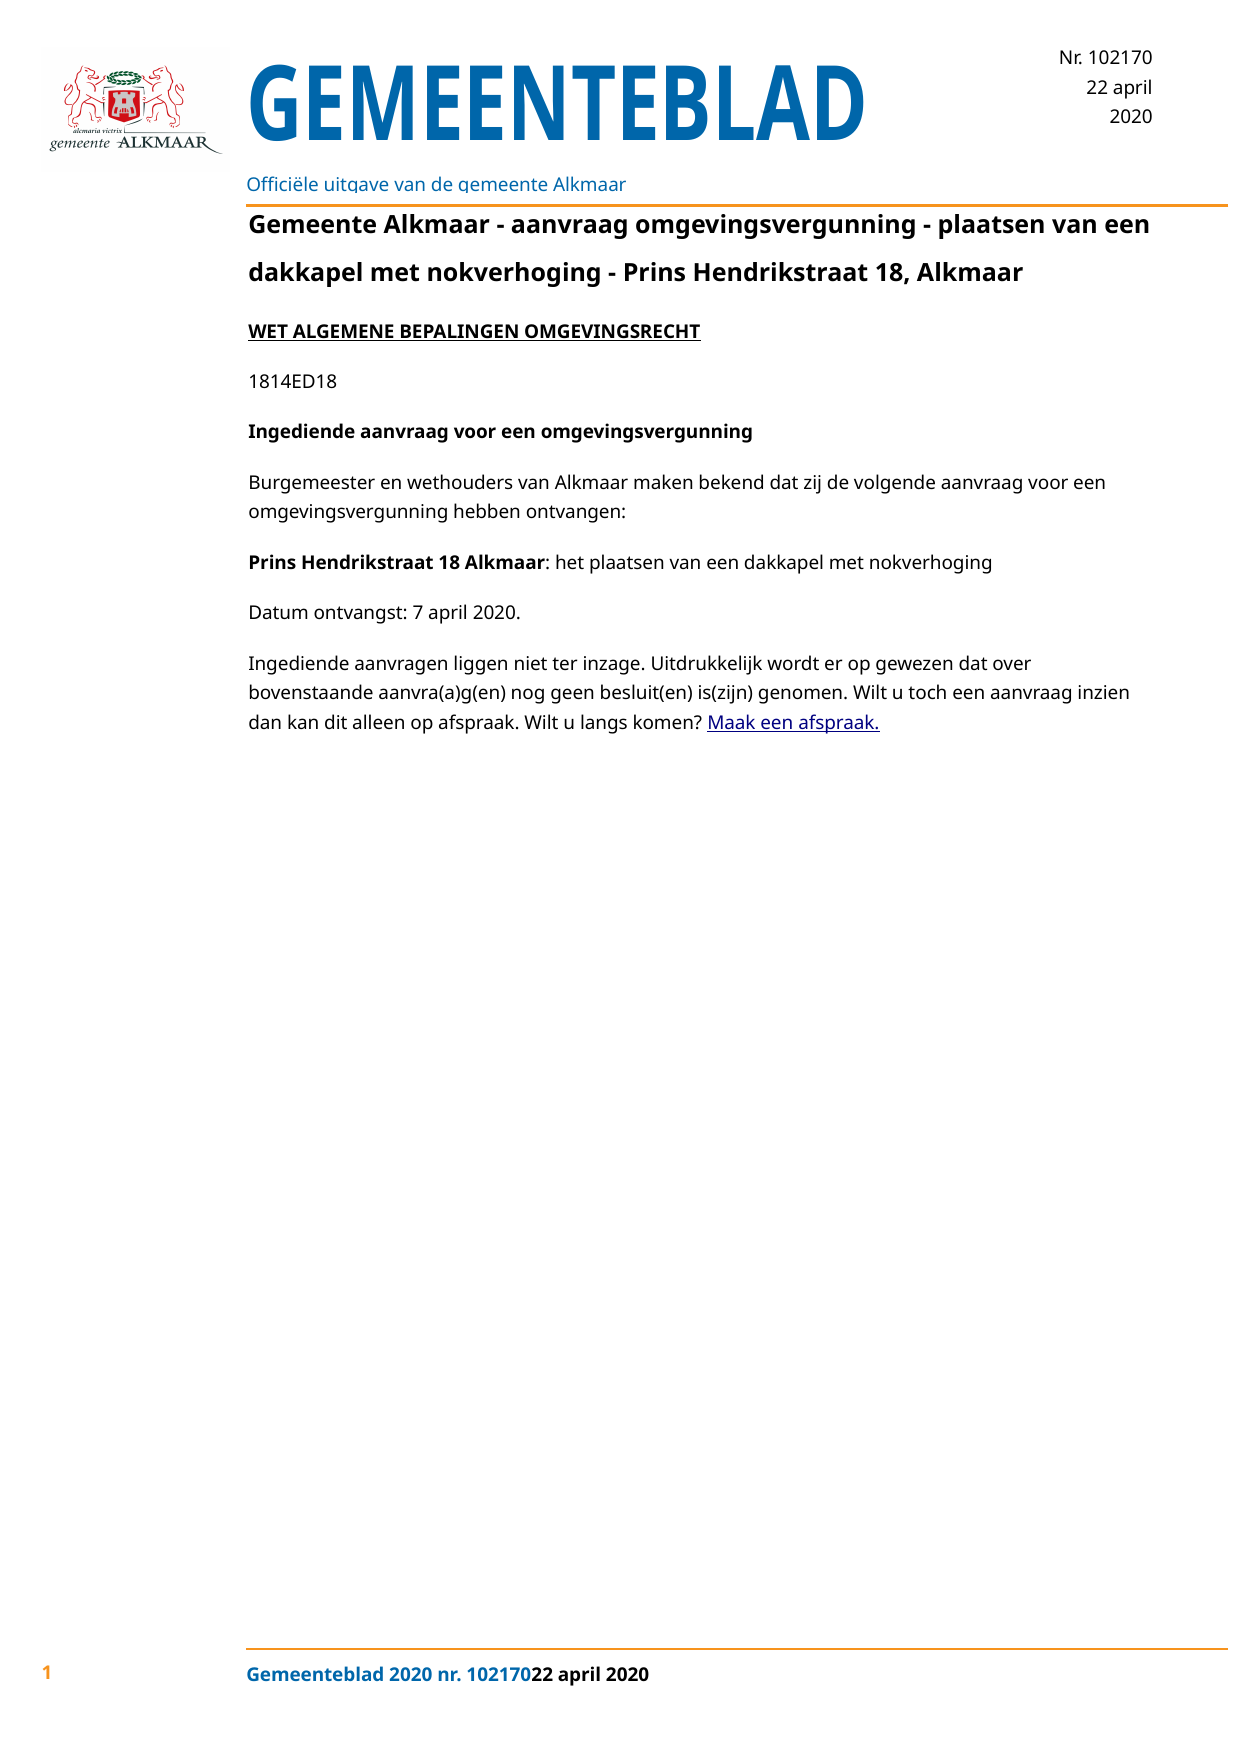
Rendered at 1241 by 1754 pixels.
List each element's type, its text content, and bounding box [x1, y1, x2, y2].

text Gemeente Alkmaar - aanvraag omgevingsvergunning - plaatsen van een dakkapel met nokverhoging - Prins Hendrikstraat 18, Alkmaar [248, 207, 1152, 288]
text Ingediende aanvragen liggen niet ter inzage. Uitdrukkelijk wordt er op gewezen dat over bovenstaande aanvra(a)g(en) nog geen besluit(en) is(zijn) genomen. Wilt u toch een aanvraag inzien dan kan dit alleen op afspraak. Wilt u langs komen? Maak een afspraak. [248, 650, 1152, 735]
text 1814ED18 [248, 368, 1152, 394]
text Prins Hendrikstraat 18 Alkmaar: het plaatsen van een dakkapel met nokverhoging [248, 549, 1152, 575]
picture [41, 47, 231, 172]
text Burgemeester en wethouders van Alkmaar maken bekend dat zij de volgende aanvraag voor een omgevingsvergunning hebben ontvangen: [248, 469, 1152, 524]
text Ingediende aanvraag voor een omgevingsvergunning [248, 419, 1152, 444]
text WET ALGEMENE BEPALINGEN OMGEVINGSRECHT [248, 318, 1152, 344]
text Datum ontvangst: 7 april 2020. [248, 599, 1152, 625]
